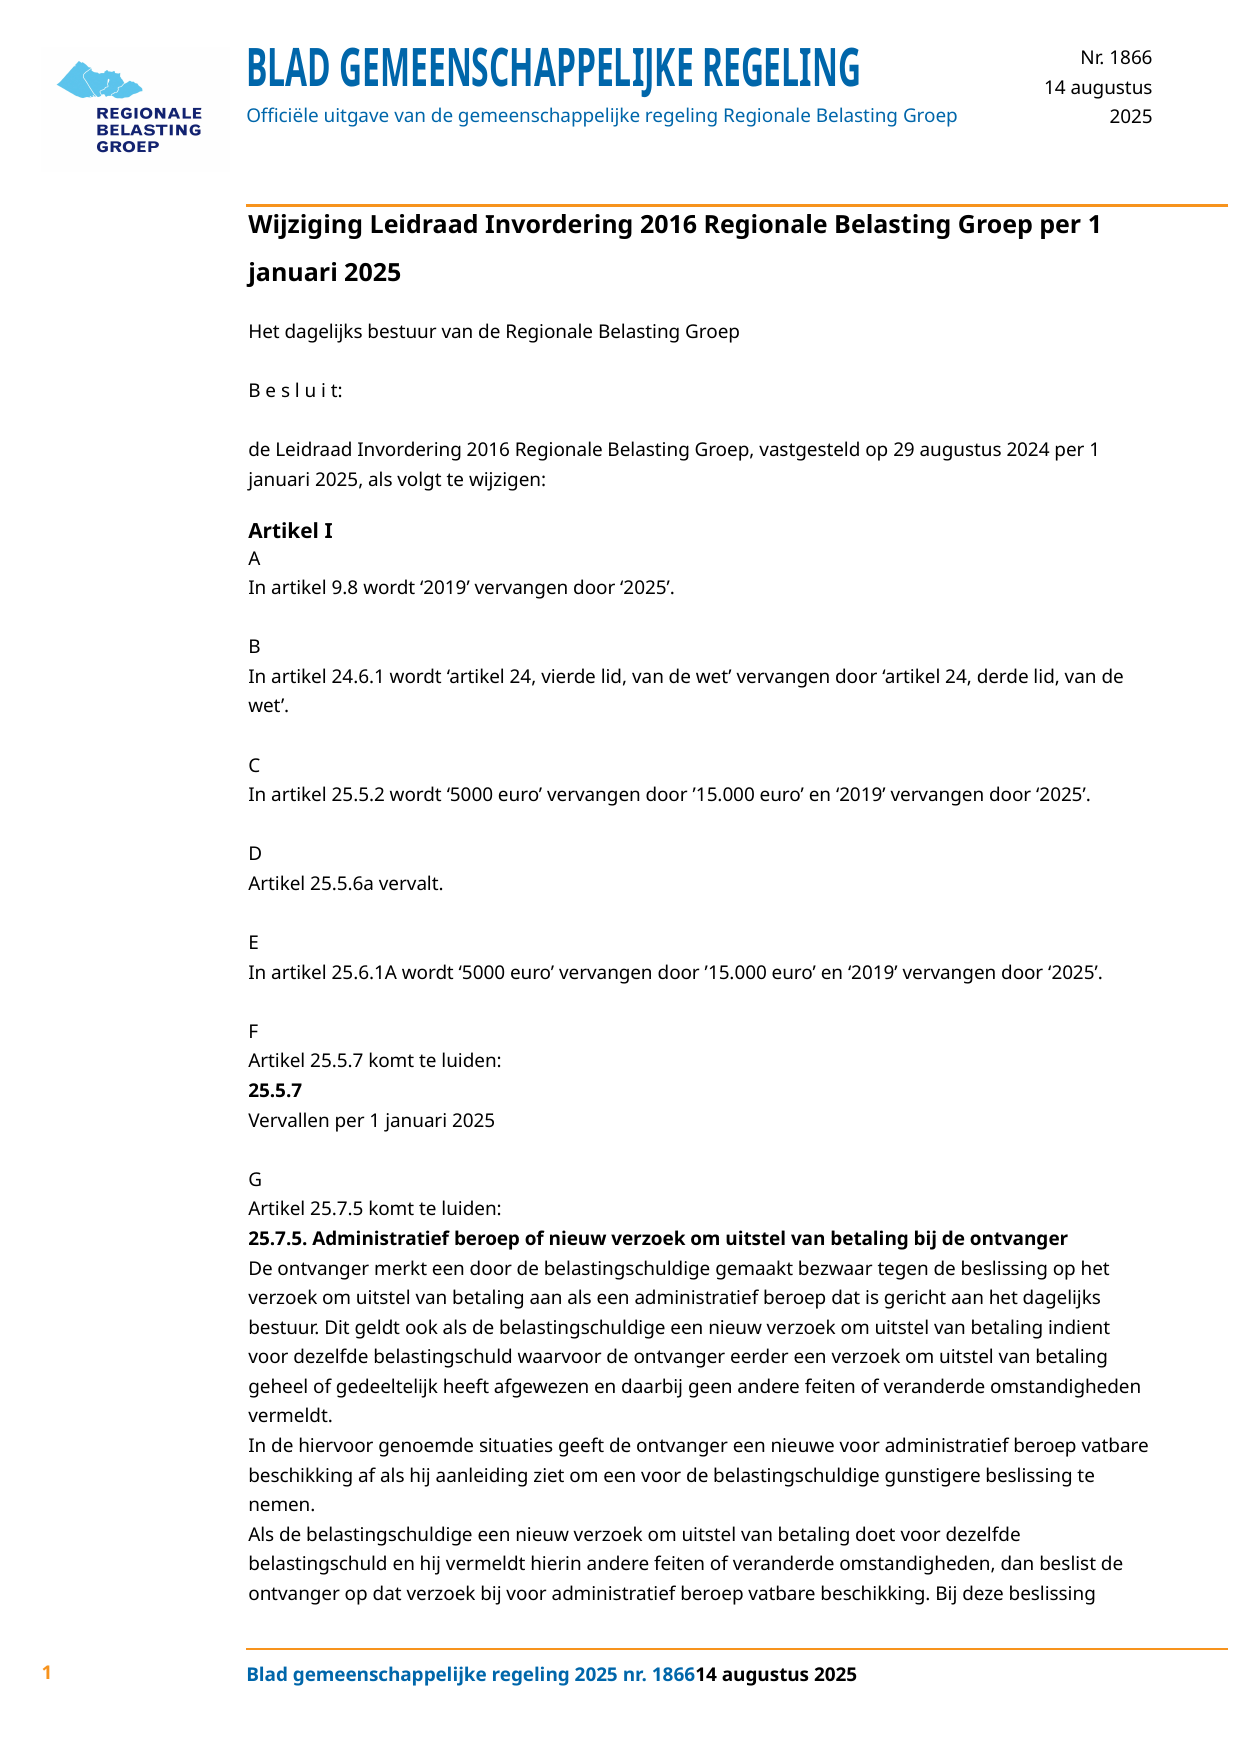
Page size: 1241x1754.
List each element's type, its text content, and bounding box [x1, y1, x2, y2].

text De ontvanger merkt een door de belastingschuldige gemaakt bezwaar tegen de beslissing op het verzoek om uitstel van betaling aan als een administratief beroep dat is gericht aan het dagelijks bestuur. Dit geldt ook als de belastingschuldige een nieuw verzoek om uitstel van betaling indient voor dezelfde belastingschuld waarvoor de ontvanger eerder een verzoek om uitstel van betaling geheel of gedeeltelijk heeft afgewezen en daarbij geen andere feiten of veranderde omstandigheden vermeldt. [248, 1255, 1152, 1428]
text D [248, 841, 1152, 866]
text Artikel 25.5.6a vervalt. [248, 870, 1152, 896]
text Het dagelijks bestuur van de Regionale Belasting Groep [248, 318, 1152, 344]
text 25.7.5. Administratief beroep of nieuw verzoek om uitstel van betaling bij de ontvanger [248, 1225, 1152, 1251]
text A [248, 545, 1152, 570]
text Artikel I [248, 516, 1152, 545]
text Artikel 25.7.5 komt te luiden: [248, 1196, 1152, 1221]
text de Leidraad Invordering 2016 Regionale Belasting Groep, vastgesteld op 29 augustus 2024 per 1 januari 2025, als volgt te wijzigen: [248, 436, 1152, 492]
text In artikel 25.5.2 wordt ‘5000 euro’ vervangen door ’15.000 euro’ en ‘2019’ vervangen door ‘2025’. [248, 781, 1152, 807]
text F [248, 1018, 1152, 1044]
text In artikel 25.6.1A wordt ‘5000 euro’ vervangen door ’15.000 euro’ en ‘2019’ vervangen door ‘2025’. [248, 959, 1152, 984]
text C [248, 752, 1152, 777]
text In artikel 24.6.1 wordt ‘artikel 24, vierde lid, van de wet’ vervangen door ‘artikel 24, derde lid, van de wet’. [248, 663, 1152, 718]
text E [248, 929, 1152, 955]
text 25.5.7 [248, 1077, 1152, 1103]
text Artikel 25.5.7 komt te luiden: [248, 1048, 1152, 1073]
text Vervallen per 1 januari 2025 [248, 1107, 1152, 1132]
text G [248, 1166, 1152, 1192]
text B e s l u i t: [248, 377, 1152, 403]
text Als de belastingschuldige een nieuw verzoek om uitstel van betaling doet voor dezelfde belastingschuld en hij vermeldt hierin andere feiten of veranderde omstandigheden, dan beslist de ontvanger op dat verzoek bij voor administratief beroep vatbare beschikking. Bij deze beslissing [248, 1521, 1152, 1606]
picture [41, 47, 231, 172]
text In artikel 9.8 wordt ‘2019’ vervangen door ‘2025’. [248, 574, 1152, 600]
text B [248, 633, 1152, 659]
text In de hiervoor genoemde situaties geeft de ontvanger een nieuwe voor administratief beroep vatbare beschikking af als hij aanleiding ziet om een voor de belastingschuldige gunstigere beslissing te nemen. [248, 1432, 1152, 1517]
text Wijziging Leidraad Invordering 2016 Regionale Belasting Groep per 1 januari 2025 [248, 207, 1152, 288]
